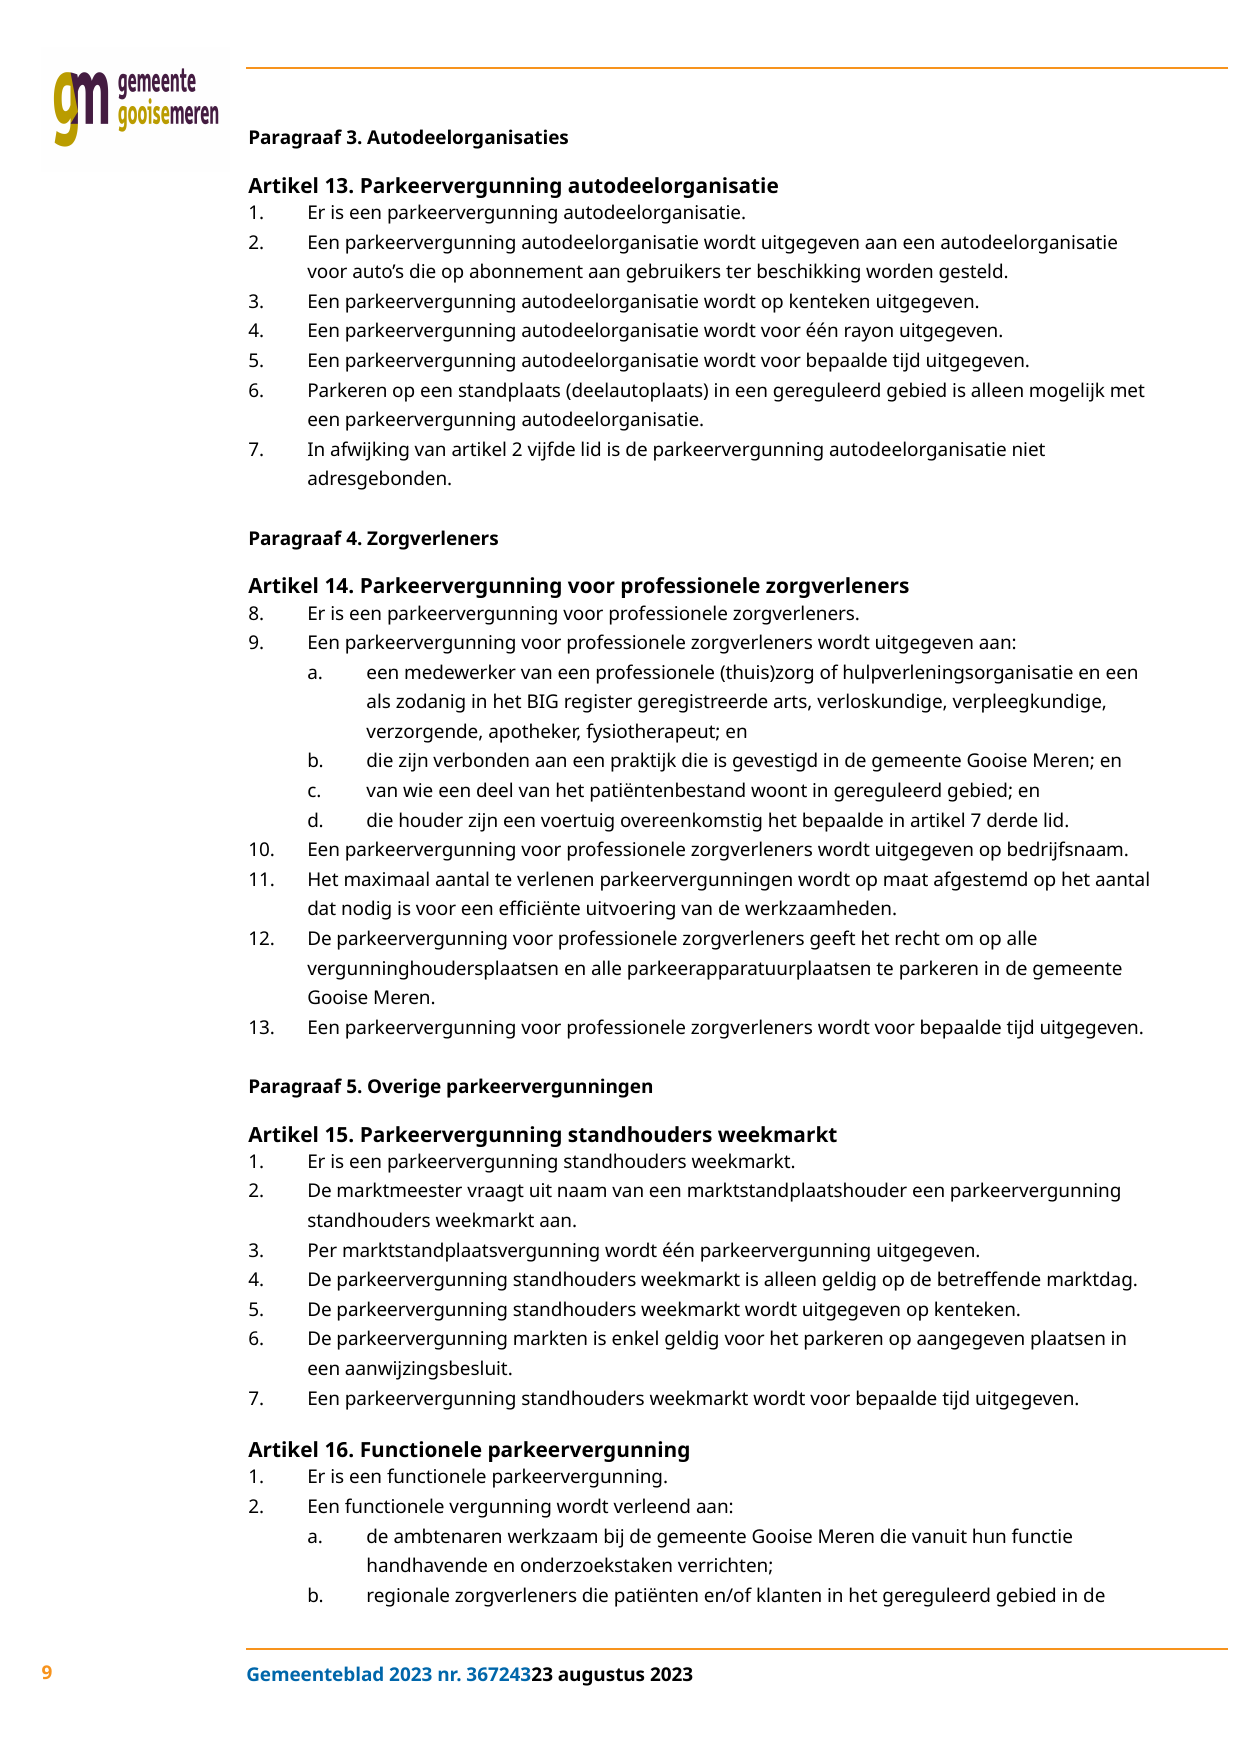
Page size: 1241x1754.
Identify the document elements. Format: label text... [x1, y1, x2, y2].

list de ambtenaren werkzaam bij de gemeente Gooise Meren die vanuit hun functie handhavende en onderzoekstaken verrichten; [307, 1523, 1152, 1578]
text Artikel 13. Parkeervergunning autodeelorganisatie [248, 171, 1152, 199]
list regionale zorgverleners die patiënten en/of klanten in het gereguleerd gebied in de [307, 1582, 1152, 1608]
list die houder zijn een voertuig overeenkomstig het bepaalde in artikel 7 derde lid. [307, 807, 1152, 833]
list De parkeervergunning voor professionele zorgverleners geeft het recht om op alle vergunninghoudersplaatsen en alle parkeerapparatuurplaatsen te parkeren in de gemeente Gooise Meren. [248, 925, 1152, 1010]
list Een parkeervergunning autodeelorganisatie wordt uitgegeven aan een autodeelorganisatie voor auto’s die op abonnement aan gebruikers ter beschikking worden gesteld. [248, 229, 1152, 284]
list Een parkeervergunning autodeelorganisatie wordt voor één rayon uitgegeven. [248, 318, 1152, 343]
list Een parkeervergunning voor professionele zorgverleners wordt voor bepaalde tijd uitgegeven. [248, 1014, 1152, 1040]
list Een parkeervergunning voor professionele zorgverleners wordt uitgegeven op bedrijfsnaam. [248, 836, 1152, 862]
text Paragraaf 3. Autodeelorganisaties [248, 124, 1152, 150]
list Een parkeervergunning autodeelorganisatie wordt voor bepaalde tijd uitgegeven. [248, 347, 1152, 373]
list Een parkeervergunning standhouders weekmarkt wordt voor bepaalde tijd uitgegeven. [248, 1385, 1152, 1411]
list Er is een parkeervergunning standhouders weekmarkt. [248, 1148, 1152, 1174]
list De parkeervergunning standhouders weekmarkt wordt uitgegeven op kenteken. [248, 1296, 1152, 1322]
list die zijn verbonden aan een praktijk die is gevestigd in de gemeente Gooise Meren; en [307, 748, 1152, 773]
list Een parkeervergunning voor professionele zorgverleners wordt uitgegeven aan: [248, 629, 1152, 655]
list Er is een functionele parkeervergunning. [248, 1464, 1152, 1489]
picture [41, 47, 231, 172]
list Het maximaal aantal te verlenen parkeervergunningen wordt op maat afgestemd op het aantal dat nodig is voor een efficiënte uitvoering van de werkzaamheden. [248, 866, 1152, 921]
list Parkeren op een standplaats (deelautoplaats) in een gereguleerd gebied is alleen mogelijk met een parkeervergunning autodeelorganisatie. [248, 377, 1152, 432]
list Er is een parkeervergunning autodeelorganisatie. [248, 199, 1152, 225]
list Er is een parkeervergunning voor professionele zorgverleners. [248, 600, 1152, 626]
list een medewerker van een professionele (thuis)zorg of hulpverleningsorganisatie en een als zodanig in het BIG register geregistreerde arts, verloskundige, verpleegkundige, verzorgende, apotheker, fysiotherapeut; en [307, 659, 1152, 744]
text Artikel 16. Functionele parkeervergunning [248, 1435, 1152, 1464]
list van wie een deel van het patiëntenbestand woont in gereguleerd gebied; en [307, 777, 1152, 803]
list Per marktstandplaatsvergunning wordt één parkeervergunning uitgegeven. [248, 1237, 1152, 1263]
list De parkeervergunning standhouders weekmarkt is alleen geldig op de betreffende marktdag. [248, 1266, 1152, 1292]
text Artikel 14. Parkeervergunning voor professionele zorgverleners [248, 571, 1152, 600]
list De marktmeester vraagt uit naam van een marktstandplaatshouder een parkeervergunning standhouders weekmarkt aan. [248, 1178, 1152, 1233]
list De parkeervergunning markten is enkel geldig voor het parkeren op aangegeven plaatsen in een aanwijzingsbesluit. [248, 1326, 1152, 1381]
text Paragraaf 4. Zorgverleners [248, 525, 1152, 551]
list Een functionele vergunning wordt verleend aan: [248, 1493, 1152, 1519]
list Een parkeervergunning autodeelorganisatie wordt op kenteken uitgegeven. [248, 288, 1152, 314]
text Paragraaf 5. Overige parkeervergunningen [248, 1073, 1152, 1099]
text Artikel 15. Parkeervergunning standhouders weekmarkt [248, 1120, 1152, 1148]
list In afwijking van artikel 2 vijfde lid is de parkeervergunning autodeelorganisatie niet adresgebonden. [248, 436, 1152, 491]
